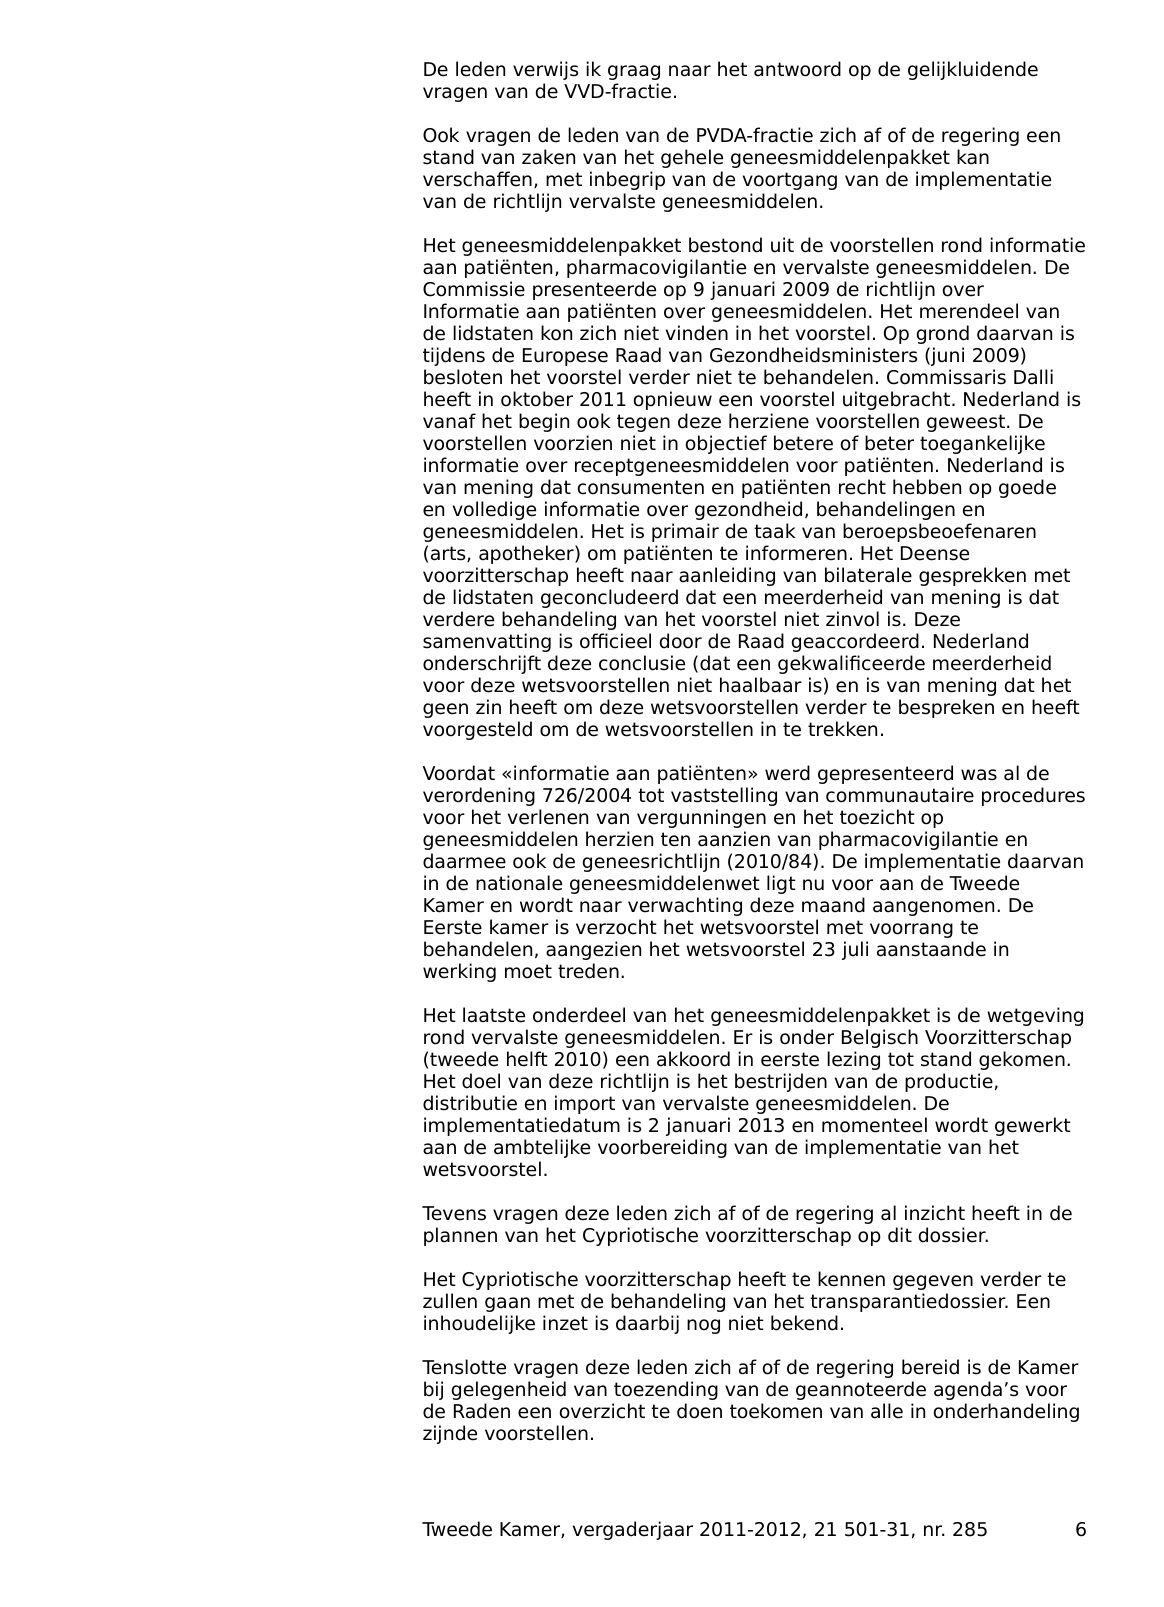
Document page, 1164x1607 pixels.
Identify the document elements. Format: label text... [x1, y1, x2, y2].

text Het geneesmiddelenpakket bestond uit de voorstellen rond informatie aan patiënten, pharmacovigilantie en vervalste geneesmiddelen. De Commissie presenteerde op 9 januari 2009 de richtlijn over Informatie aan patiënten over geneesmiddelen. Het merendeel van de lidstaten kon zich niet vinden in het voorstel. Op grond daarvan is tijdens de Europese Raad van Gezondheidsministers (juni 2009) besloten het voorstel verder niet te behandelen. Commissaris Dalli heeft in oktober 2011 opnieuw een voorstel uitgebracht. Nederland is vanaf het begin ook tegen deze herziene voorstellen geweest. De voorstellen voorzien niet in objectief betere of beter toegankelijke informatie over receptgeneesmiddelen voor patiënten. Nederland is van mening dat consumenten en patiënten recht hebben op goede en volledige informatie over gezondheid, behandelingen en geneesmiddelen. Het is primair de taak van beroepsbeoefenaren (arts, apotheker) om patiënten te informeren. Het Deense voorzitterschap heeft naar aanleiding van bilaterale gesprekken met de lidstaten geconcludeerd dat een meerderheid van mening is dat verdere behandeling van het voorstel niet zinvol is. Deze samenvatting is officieel door de Raad geaccordeerd. Nederland onderschrijft deze conclusie (dat een gekwalificeerde meerderheid voor deze wetsvoorstellen niet haalbaar is) en is van mening dat het geen zin heeft om deze wetsvoorstellen verder te bespreken en heeft voorgesteld om de wetsvoorstellen in te trekken. [422, 235, 1087, 741]
text De leden verwijs ik graag naar het antwoord op de gelijkluidende vragen van de VVD-fractie. [422, 59, 1087, 103]
text Tevens vragen deze leden zich af of de regering al inzicht heeft in de plannen van het Cypriotische voorzitterschap op dit dossier. [422, 1203, 1087, 1247]
text Voordat «informatie aan patiënten» werd gepresenteerd was al de verordening 726/2004 tot vaststelling van communautaire procedures voor het verlenen van vergunningen en het toezicht op geneesmiddelen herzien ten aanzien van pharmacovigilantie en daarmee ook de geneesrichtlijn (2010/84). De implementatie daarvan in de nationale geneesmiddelenwet ligt nu voor aan de Tweede Kamer en wordt naar verwachting deze maand aangenomen. De Eerste kamer is verzocht het wetsvoorstel met voorrang te behandelen, aangezien het wetsvoorstel 23 juli aanstaande in werking moet treden. [422, 763, 1087, 983]
text Het Cypriotische voorzitterschap heeft te kennen gegeven verder te zullen gaan met de behandeling van het transparantiedossier. Een inhoudelijke inzet is daarbij nog niet bekend. [422, 1269, 1087, 1335]
text Het laatste onderdeel van het geneesmiddelenpakket is de wetgeving rond vervalste geneesmiddelen. Er is onder Belgisch Voorzitterschap (tweede helft 2010) een akkoord in eerste lezing tot stand gekomen. Het doel van deze richtlijn is het bestrijden van de productie, distributie en import van vervalste geneesmiddelen. De implementatiedatum is 2 januari 2013 en momenteel wordt gewerkt aan de ambtelijke voorbereiding van de implementatie van het wetsvoorstel. [422, 1005, 1087, 1181]
text Ook vragen de leden van de PVDA-fractie zich af of de regering een stand van zaken van het gehele geneesmiddelenpakket kan verschaffen, met inbegrip van de voortgang van de implementatie van de richtlijn vervalste geneesmiddelen. [422, 125, 1087, 213]
text Tenslotte vragen deze leden zich af of de regering bereid is de Kamer bij gelegenheid van toezending van de geannoteerde agenda’s voor de Raden een overzicht te doen toekomen van alle in onderhandeling zijnde voorstellen. [422, 1357, 1087, 1445]
